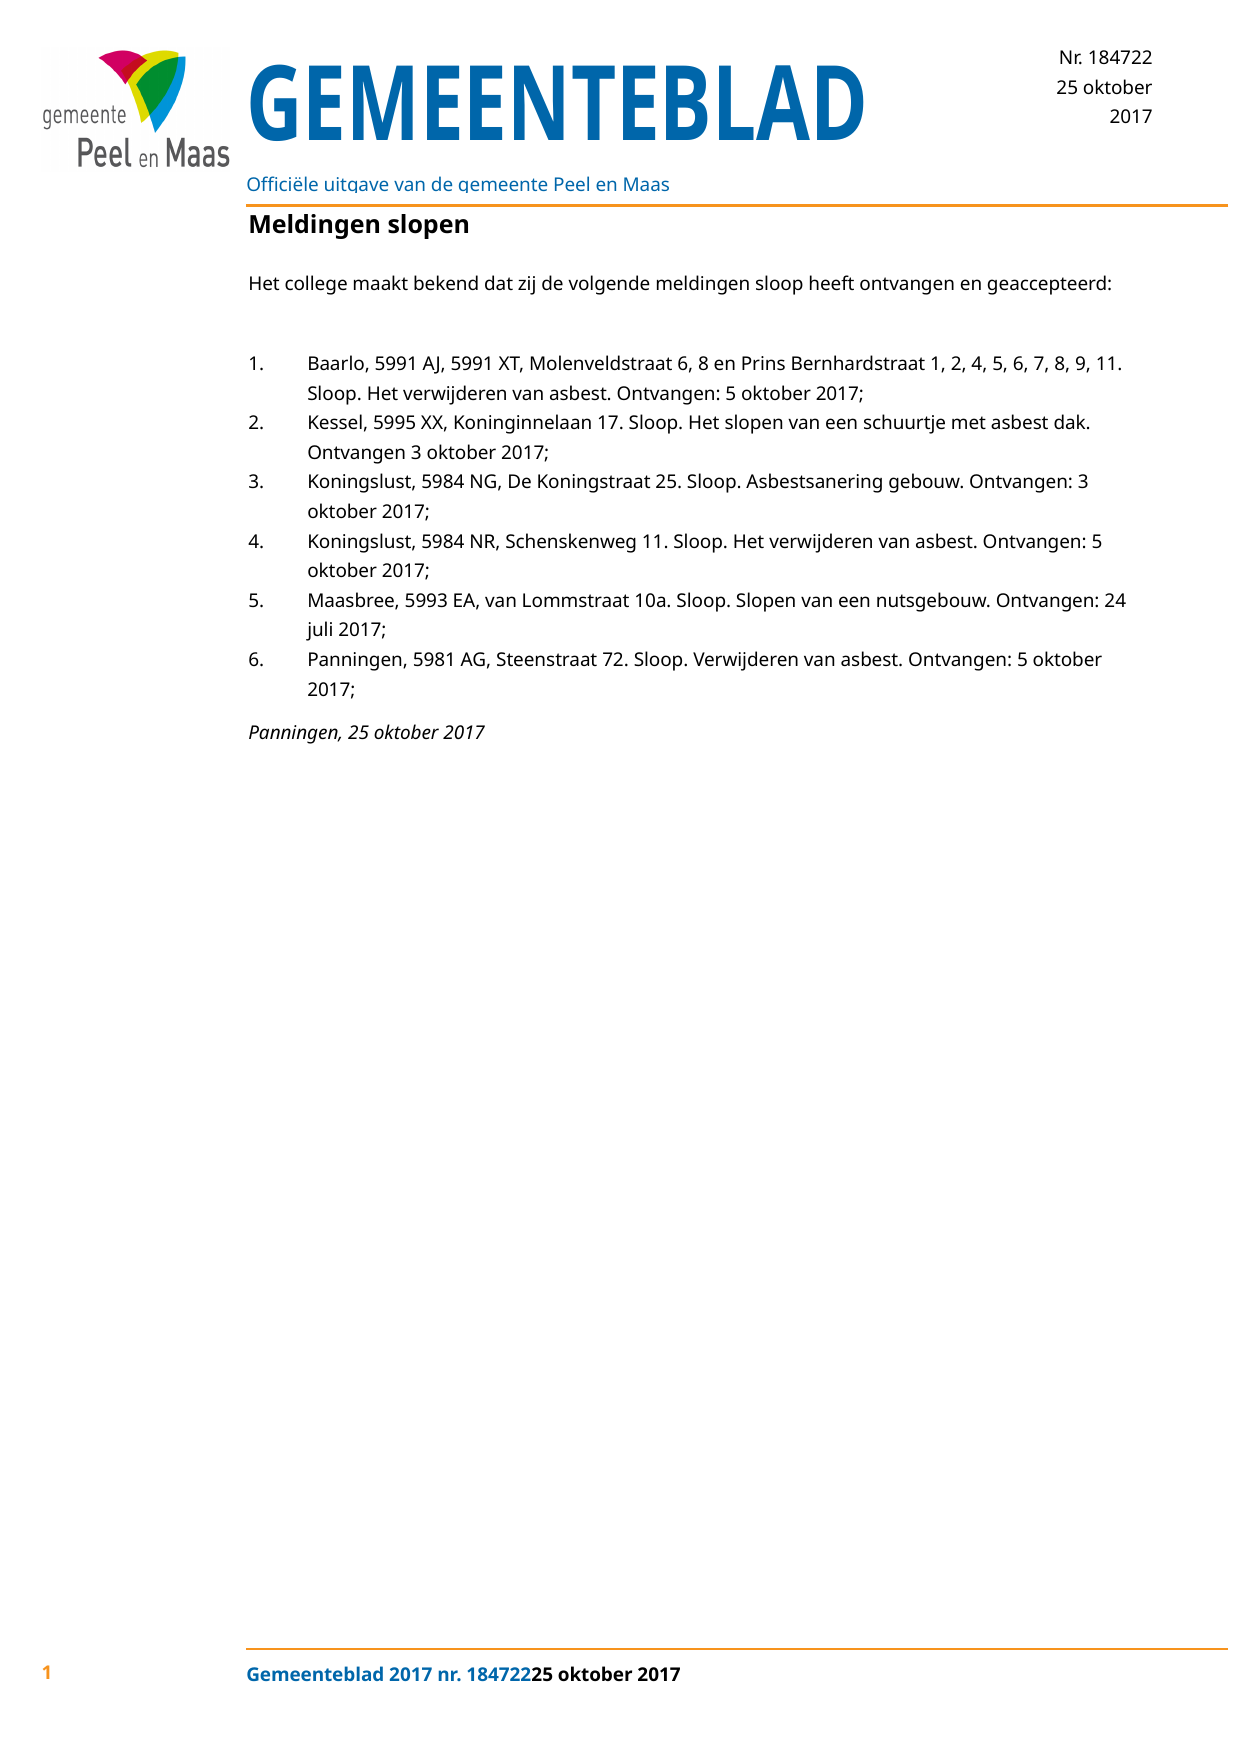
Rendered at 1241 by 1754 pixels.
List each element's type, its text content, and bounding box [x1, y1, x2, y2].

picture [41, 47, 231, 172]
list Baarlo, 5991 AJ, 5991 XT, Molenveldstraat 6, 8 en Prins Bernhardstraat 1, 2, 4, 5, 6, 7, 8, 9, 11. Sloop. Het verwijderen van asbest. Ontvangen: 5 oktober 2017; [248, 350, 1152, 406]
list Maasbree, 5993 EA, van Lommstraat 10a. Sloop. Slopen van een nutsgebouw. Ontvangen: 24 juli 2017; [248, 587, 1152, 642]
list Panningen, 5981 AG, Steenstraat 72. Sloop. Verwijderen van asbest. Ontvangen: 5 oktober 2017; [248, 646, 1152, 701]
text Meldingen slopen [248, 207, 1152, 241]
text Panningen, 25 oktober 2017 [248, 719, 1152, 744]
text Het college maakt bekend dat zij de volgende meldingen sloop heeft ontvangen en geaccepteerd: [248, 270, 1152, 296]
list Koningslust, 5984 NR, Schenskenweg 11. Sloop. Het verwijderen van asbest. Ontvangen: 5 oktober 2017; [248, 528, 1152, 583]
list Kessel, 5995 XX, Koninginnelaan 17. Sloop. Het slopen van een schuurtje met asbest dak. Ontvangen 3 oktober 2017; [248, 409, 1152, 465]
list Koningslust, 5984 NG, De Koningstraat 25. Sloop. Asbestsanering gebouw. Ontvangen: 3 oktober 2017; [248, 469, 1152, 524]
